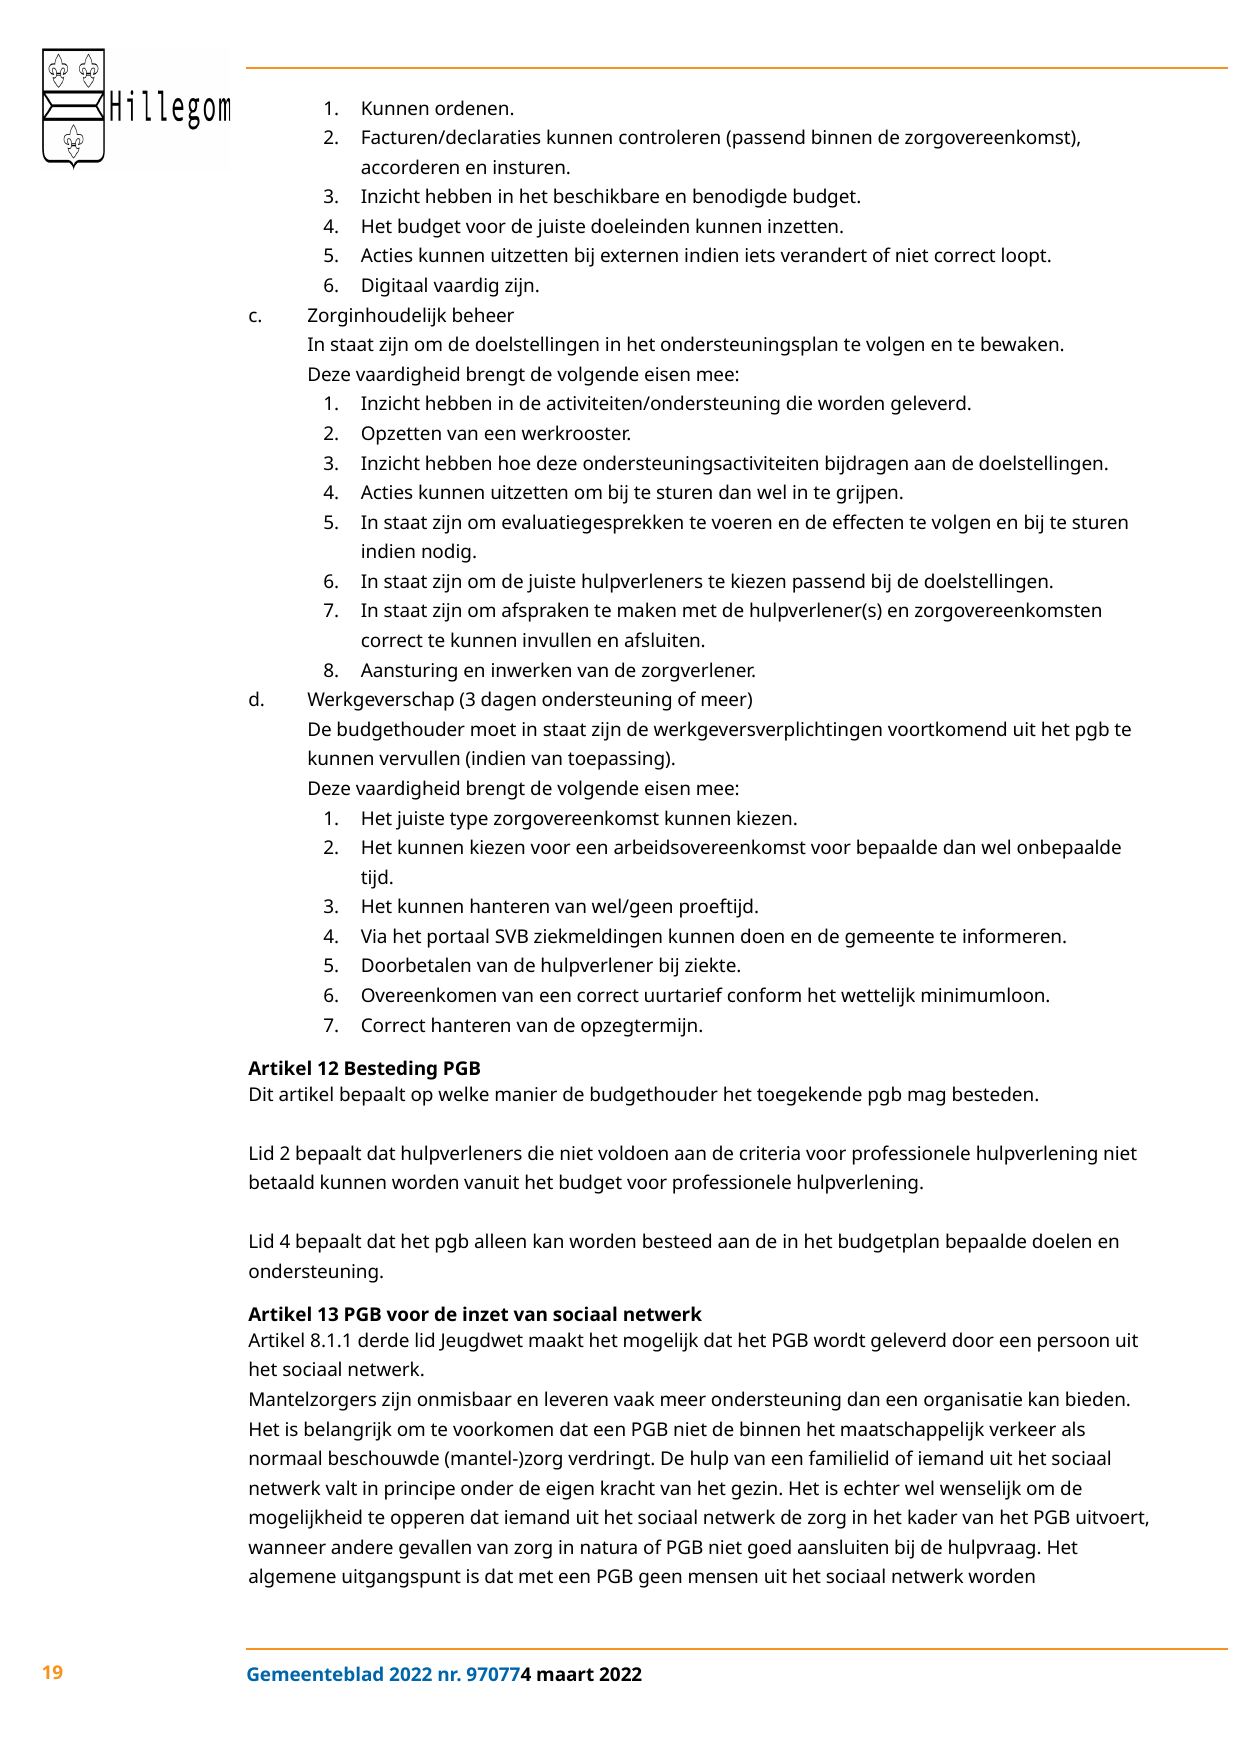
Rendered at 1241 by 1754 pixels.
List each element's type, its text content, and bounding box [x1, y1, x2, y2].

list Zorginhoudelijk beheer [248, 302, 1152, 328]
text Artikel 13 PGB voor de inzet van sociaal netwerk [248, 1301, 1152, 1327]
list Deze vaardigheid brengt de volgende eisen mee: [248, 775, 1152, 801]
list Acties kunnen uitzetten om bij te sturen dan wel in te grijpen. [323, 479, 1152, 505]
list Correct hanteren van de opzegtermijn. [323, 1012, 1152, 1038]
list Doorbetalen van de hulpverlener bij ziekte. [323, 953, 1152, 978]
list Het budget voor de juiste doeleinden kunnen inzetten. [323, 213, 1152, 239]
list Inzicht hebben in de activiteiten/ondersteuning die worden geleverd. [323, 391, 1152, 416]
text Lid 4 bepaalt dat het pgb alleen kan worden besteed aan de in het budgetplan bepaalde doelen en ondersteuning. [248, 1229, 1152, 1284]
list Het juiste type zorgovereenkomst kunnen kiezen. [323, 805, 1152, 831]
text Mantelzorgers zijn onmisbaar en leveren vaak meer ondersteuning dan een organisatie kan bieden. Het is belangrijk om te voorkomen dat een PGB niet de binnen het maatschappelijk verkeer als normaal beschouwde (mantel-)zorg verdringt. De hulp van een familielid of iemand uit het sociaal netwerk valt in principe onder de eigen kracht van het gezin. Het is echter wel wenselijk om de mogelijkheid te opperen dat iemand uit het sociaal netwerk de zorg in het kader van het PGB uitvoert, wanneer andere gevallen van zorg in natura of PGB niet goed aansluiten bij de hulpvraag. Het algemene uitgangspunt is dat met een PGB geen mensen uit het sociaal netwerk worden [248, 1386, 1152, 1589]
picture [41, 47, 231, 172]
list Aansturing en inwerken van de zorgverlener. [323, 657, 1152, 683]
list In staat zijn om evaluatiegesprekken te voeren en de effecten te volgen en bij te sturen indien nodig. [323, 509, 1152, 564]
list Inzicht hebben hoe deze ondersteuningsactiviteiten bijdragen aan de doelstellingen. [323, 450, 1152, 476]
text Dit artikel bepaalt op welke manier de budgethouder het toegekende pgb mag besteden. [248, 1081, 1152, 1106]
list Het kunnen hanteren van wel/geen proeftijd. [323, 893, 1152, 919]
text Artikel 12 Besteding PGB [248, 1055, 1152, 1081]
text Artikel 8.1.1 derde lid Jeugdwet maakt het mogelijk dat het PGB wordt geleverd door een persoon uit het sociaal netwerk. [248, 1327, 1152, 1382]
list De budgethouder moet in staat zijn de werkgeversverplichtingen voortkomend uit het pgb te kunnen vervullen (indien van toepassing). [248, 716, 1152, 771]
list Overeenkomen van een correct uurtarief conform het wettelijk minimumloon. [323, 982, 1152, 1008]
list In staat zijn om de juiste hulpverleners te kiezen passend bij de doelstellingen. [323, 568, 1152, 594]
list Werkgeverschap (3 dagen ondersteuning of meer) [248, 686, 1152, 712]
list Acties kunnen uitzetten bij externen indien iets verandert of niet correct loopt. [323, 243, 1152, 268]
list Kunnen ordenen. [323, 95, 1152, 121]
list In staat zijn om afspraken te maken met de hulpverlener(s) en zorgovereenkomsten correct te kunnen invullen en afsluiten. [323, 598, 1152, 653]
text Lid 2 bepaalt dat hulpverleners die niet voldoen aan de criteria voor professionele hulpverlening niet betaald kunnen worden vanuit het budget voor professionele hulpverlening. [248, 1140, 1152, 1195]
list Het kunnen kiezen voor een arbeidsovereenkomst voor bepaalde dan wel onbepaalde tijd. [323, 834, 1152, 890]
list Deze vaardigheid brengt de volgende eisen mee: [248, 361, 1152, 387]
list Via het portaal SVB ziekmeldingen kunnen doen en de gemeente te informeren. [323, 923, 1152, 949]
list Inzicht hebben in het beschikbare en benodigde budget. [323, 183, 1152, 209]
list In staat zijn om de doelstellingen in het ondersteuningsplan te volgen en te bewaken. [248, 331, 1152, 357]
list Opzetten van een werkrooster. [323, 420, 1152, 446]
list Digitaal vaardig zijn. [323, 272, 1152, 298]
list Facturen/declaraties kunnen controleren (passend binnen de zorgovereenkomst), accorderen en insturen. [323, 124, 1152, 180]
